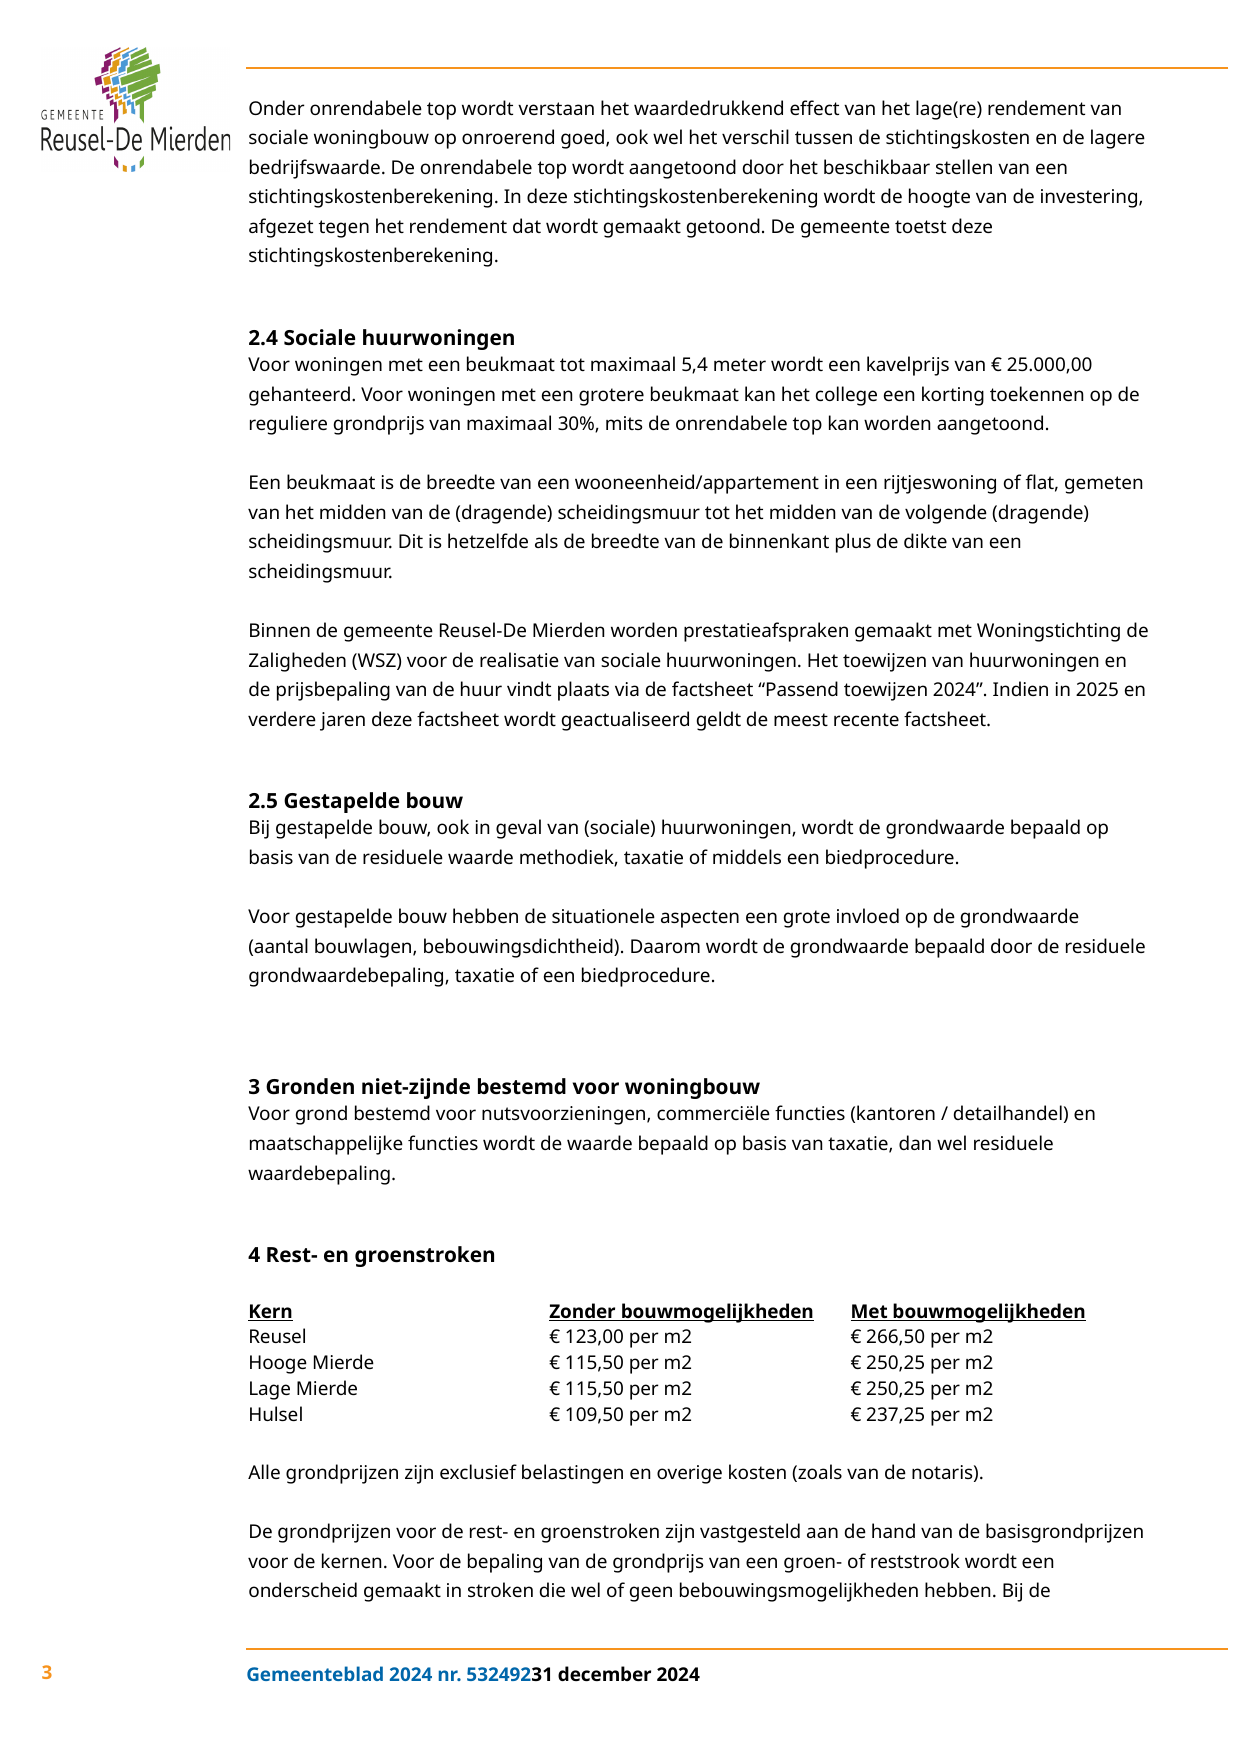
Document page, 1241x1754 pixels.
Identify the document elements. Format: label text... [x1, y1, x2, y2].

table_cell € 115,50 per m2 [549, 1349, 850, 1375]
picture [41, 47, 231, 172]
text Bij gestapelde bouw, ook in geval van (sociale) huurwoningen, wordt de grondwaarde bepaald op basis van de residuele waarde methodiek, taxatie of middels een biedprocedure. [248, 814, 1152, 870]
text Voor woningen met een beukmaat tot maximaal 5,4 meter wordt een kavelprijs van € 25.000,00 gehanteerd. Voor woningen met een grotere beukmaat kan het college een korting toekennen op de reguliere grondprijs van maximaal 30%, mits de onrendabele top kan worden aangetoond. [248, 351, 1152, 436]
table_cell € 266,50 per m2 [850, 1324, 1152, 1349]
table_header Zonder bouwmogelijkheden [549, 1298, 850, 1323]
table_cell Hooge Mierde [248, 1349, 549, 1375]
text (aantal bouwlagen, bebouwingsdichtheid). Daarom wordt de grondwaarde bepaald door de residuele grondwaardebepaling, taxatie of een biedprocedure. [248, 933, 1152, 988]
text Een beukmaat is de breedte van een wooneenheid/appartement in een rijtjeswoning of flat, gemeten van het midden van de (dragende) scheidingsmuur tot het midden van de volgende (dragende) scheidingsmuur. Dit is hetzelfde als de breedte van de binnenkant plus de dikte van een scheidingsmuur. [248, 469, 1152, 584]
table_header Met bouwmogelijkheden [850, 1298, 1152, 1323]
table_cell € 109,50 per m2 [549, 1401, 850, 1426]
table_header Kern [248, 1298, 549, 1323]
text Voor gestapelde bouw hebben de situationele aspecten een grote invloed op de grondwaarde [248, 903, 1152, 929]
text De grondprijzen voor de rest- en groenstroken zijn vastgesteld aan de hand van de basisgrondprijzen voor de kernen. Voor de bepaling van de grondprijs van een groen- of reststrook wordt een onderscheid gemaakt in stroken die wel of geen bebouwingsmogelijkheden hebben. Bij de [248, 1518, 1152, 1603]
text Voor grond bestemd voor nutsvoorzieningen, commerciële functies (kantoren / detailhandel) en maatschappelijke functies wordt de waarde bepaald op basis van taxatie, dan wel residuele waardebepaling. [248, 1101, 1152, 1185]
table_cell € 237,25 per m2 [850, 1401, 1152, 1426]
table_cell € 250,25 per m2 [850, 1349, 1152, 1375]
table_cell € 250,25 per m2 [850, 1375, 1152, 1401]
text 3 Gronden niet-zijnde bestemd voor woningbouw [248, 1072, 1152, 1101]
text 2.4 Sociale huurwoningen [248, 323, 1152, 351]
text 4 Rest- en groenstroken [248, 1240, 1152, 1268]
table_cell € 123,00 per m2 [549, 1324, 850, 1349]
text Binnen de gemeente Reusel-De Mierden worden prestatieafspraken gemaakt met Woningstichting de Zaligheden (WSZ) voor de realisatie van sociale huurwoningen. Het toewijzen van huurwoningen en de prijsbepaling van de huur vindt plaats via de factsheet “Passend toewijzen 2024”. Indien in 2025 en verdere jaren deze factsheet wordt geactualiseerd geldt de meest recente factsheet. [248, 617, 1152, 732]
table_cell Hulsel [248, 1401, 549, 1426]
table_cell Reusel [248, 1324, 549, 1349]
text Alle grondprijzen zijn exclusief belastingen en overige kosten (zoals van de notaris). [248, 1459, 1152, 1485]
text 2.5 Gestapelde bouw [248, 786, 1152, 814]
text Onder onrendabele top wordt verstaan het waardedrukkend effect van het lage(re) rendement van sociale woningbouw op onroerend goed, ook wel het verschil tussen de stichtingskosten en de lagere bedrijfswaarde. De onrendabele top wordt aangetoond door het beschikbaar stellen van een stichtingskostenberekening. In deze stichtingskostenberekening wordt de hoogte van de investering, afgezet tegen het rendement dat wordt gemaakt getoond. De gemeente toetst deze stichtingskostenberekening. [248, 95, 1152, 268]
table_cell € 115,50 per m2 [549, 1375, 850, 1401]
table_cell Lage Mierde [248, 1375, 549, 1401]
